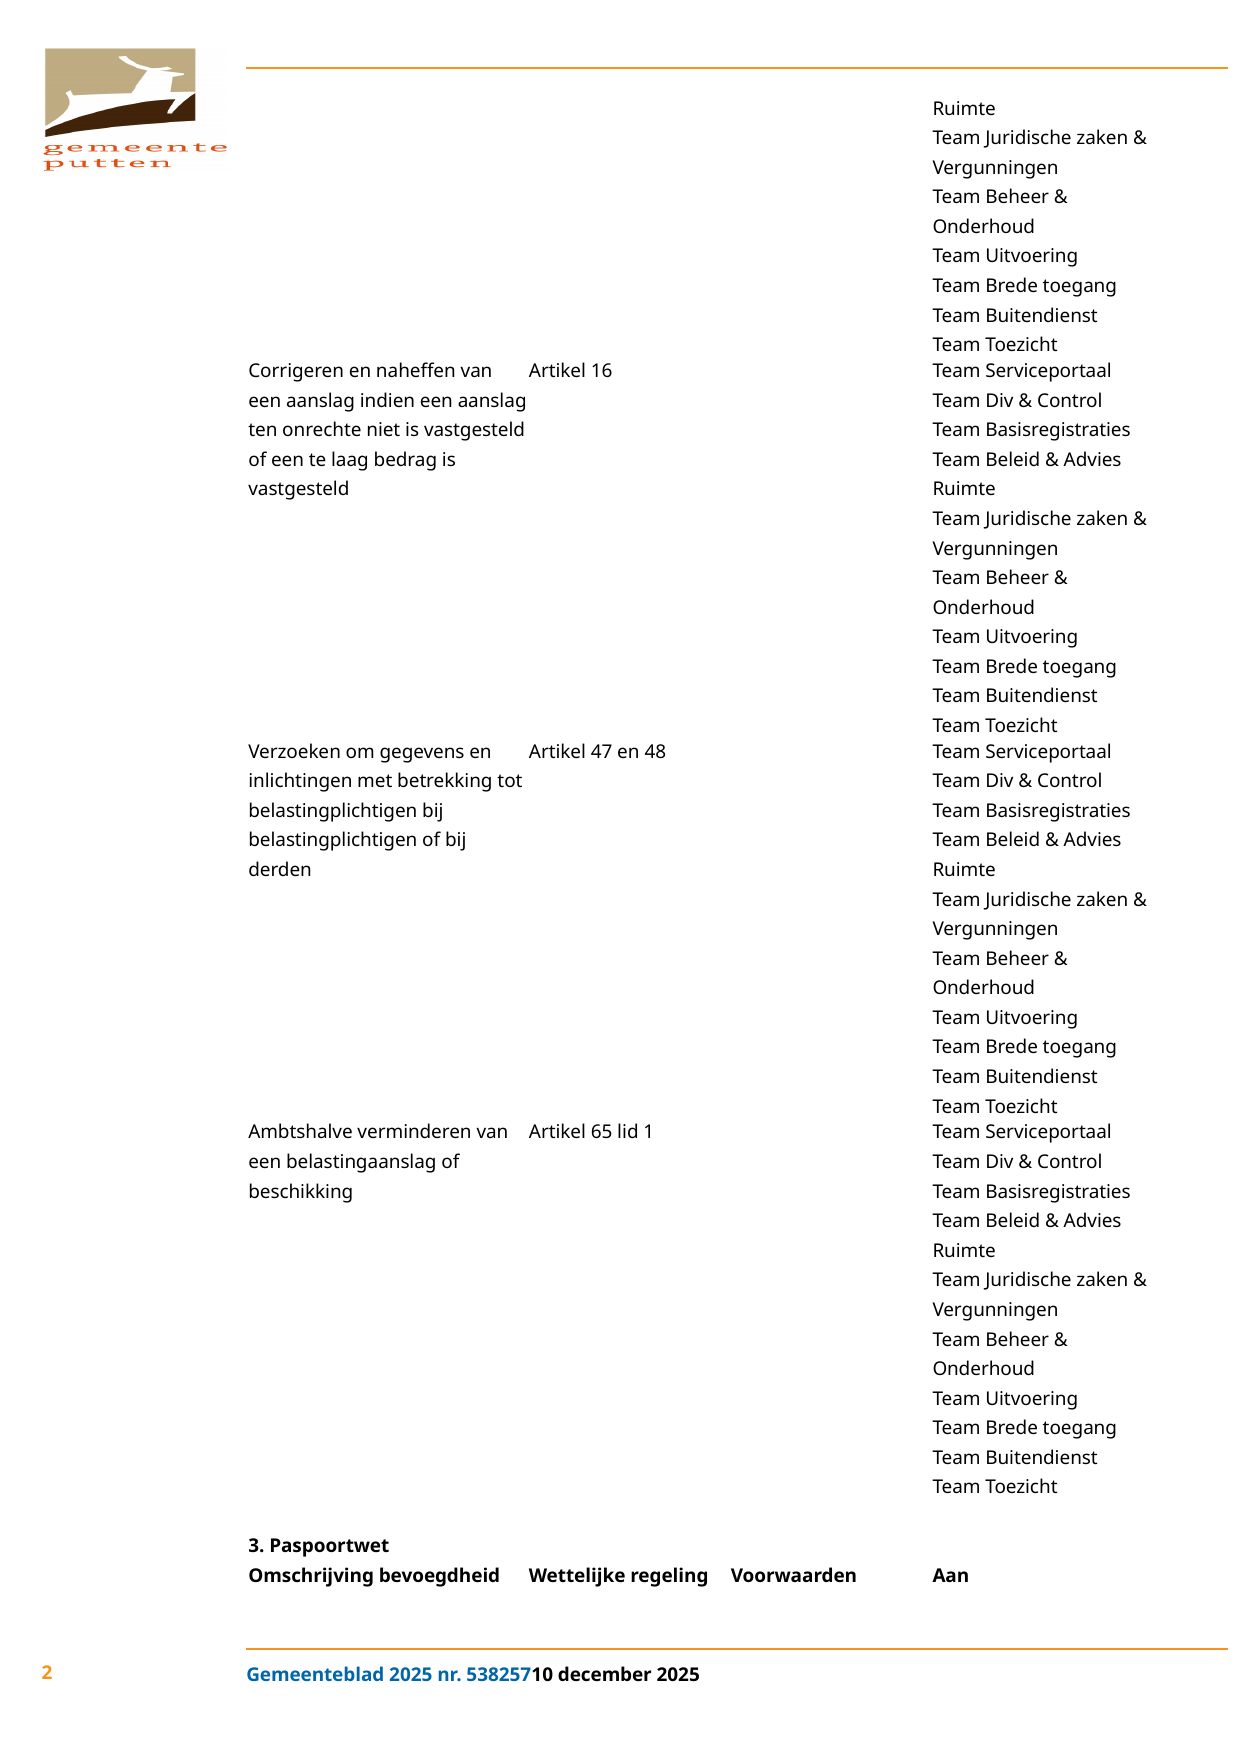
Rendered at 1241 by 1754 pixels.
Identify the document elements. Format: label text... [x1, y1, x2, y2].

table_cell [731, 738, 932, 1119]
table_cell Team Serviceportaal Team Div & Control Team Basisregistraties Team Beleid & Advies Ruimte Team Juridische zaken & Vergunningen Team Beheer & Onderhoud Team Uitvoering Team Brede toegang Team Buitendienst Team Toezicht [932, 357, 1152, 738]
table_cell Ruimte Team Juridische zaken & Vergunningen Team Beheer & Onderhoud Team Uitvoering Team Brede toegang Team Buitendienst Team Toezicht [932, 95, 1152, 357]
table_cell [731, 95, 932, 357]
text 3. Paspoortwet [248, 1532, 1152, 1558]
picture [41, 47, 231, 172]
table_cell [731, 1119, 932, 1499]
table_header Wettelijke regeling [529, 1562, 731, 1588]
table_cell [529, 95, 731, 357]
table_cell Ambtshalve verminderen van een belastingaanslag of beschikking [248, 1119, 529, 1499]
table_cell Corrigeren en naheffen van een aanslag indien een aanslag ten onrechte niet is vastgesteld of een te laag bedrag is vastgesteld [248, 357, 529, 738]
table_cell Verzoeken om gegevens en inlichtingen met betrekking tot belastingplichtigen bij belastingplichtigen of bij derden [248, 738, 529, 1119]
table_cell Team Serviceportaal Team Div & Control Team Basisregistraties Team Beleid & Advies Ruimte Team Juridische zaken & Vergunningen Team Beheer & Onderhoud Team Uitvoering Team Brede toegang Team Buitendienst Team Toezicht [932, 1119, 1152, 1499]
table_cell Artikel 47 en 48 [529, 738, 731, 1119]
table_cell [248, 95, 529, 357]
table_header Aan [932, 1562, 1152, 1588]
table_header Omschrijving bevoegdheid [248, 1562, 529, 1588]
table_cell [731, 357, 932, 738]
table_cell Artikel 65 lid 1 [529, 1119, 731, 1499]
table_cell Team Serviceportaal Team Div & Control Team Basisregistraties Team Beleid & Advies Ruimte Team Juridische zaken & Vergunningen Team Beheer & Onderhoud Team Uitvoering Team Brede toegang Team Buitendienst Team Toezicht [932, 738, 1152, 1119]
table_cell Artikel 16 [529, 357, 731, 738]
table_header Voorwaarden [731, 1562, 932, 1588]
